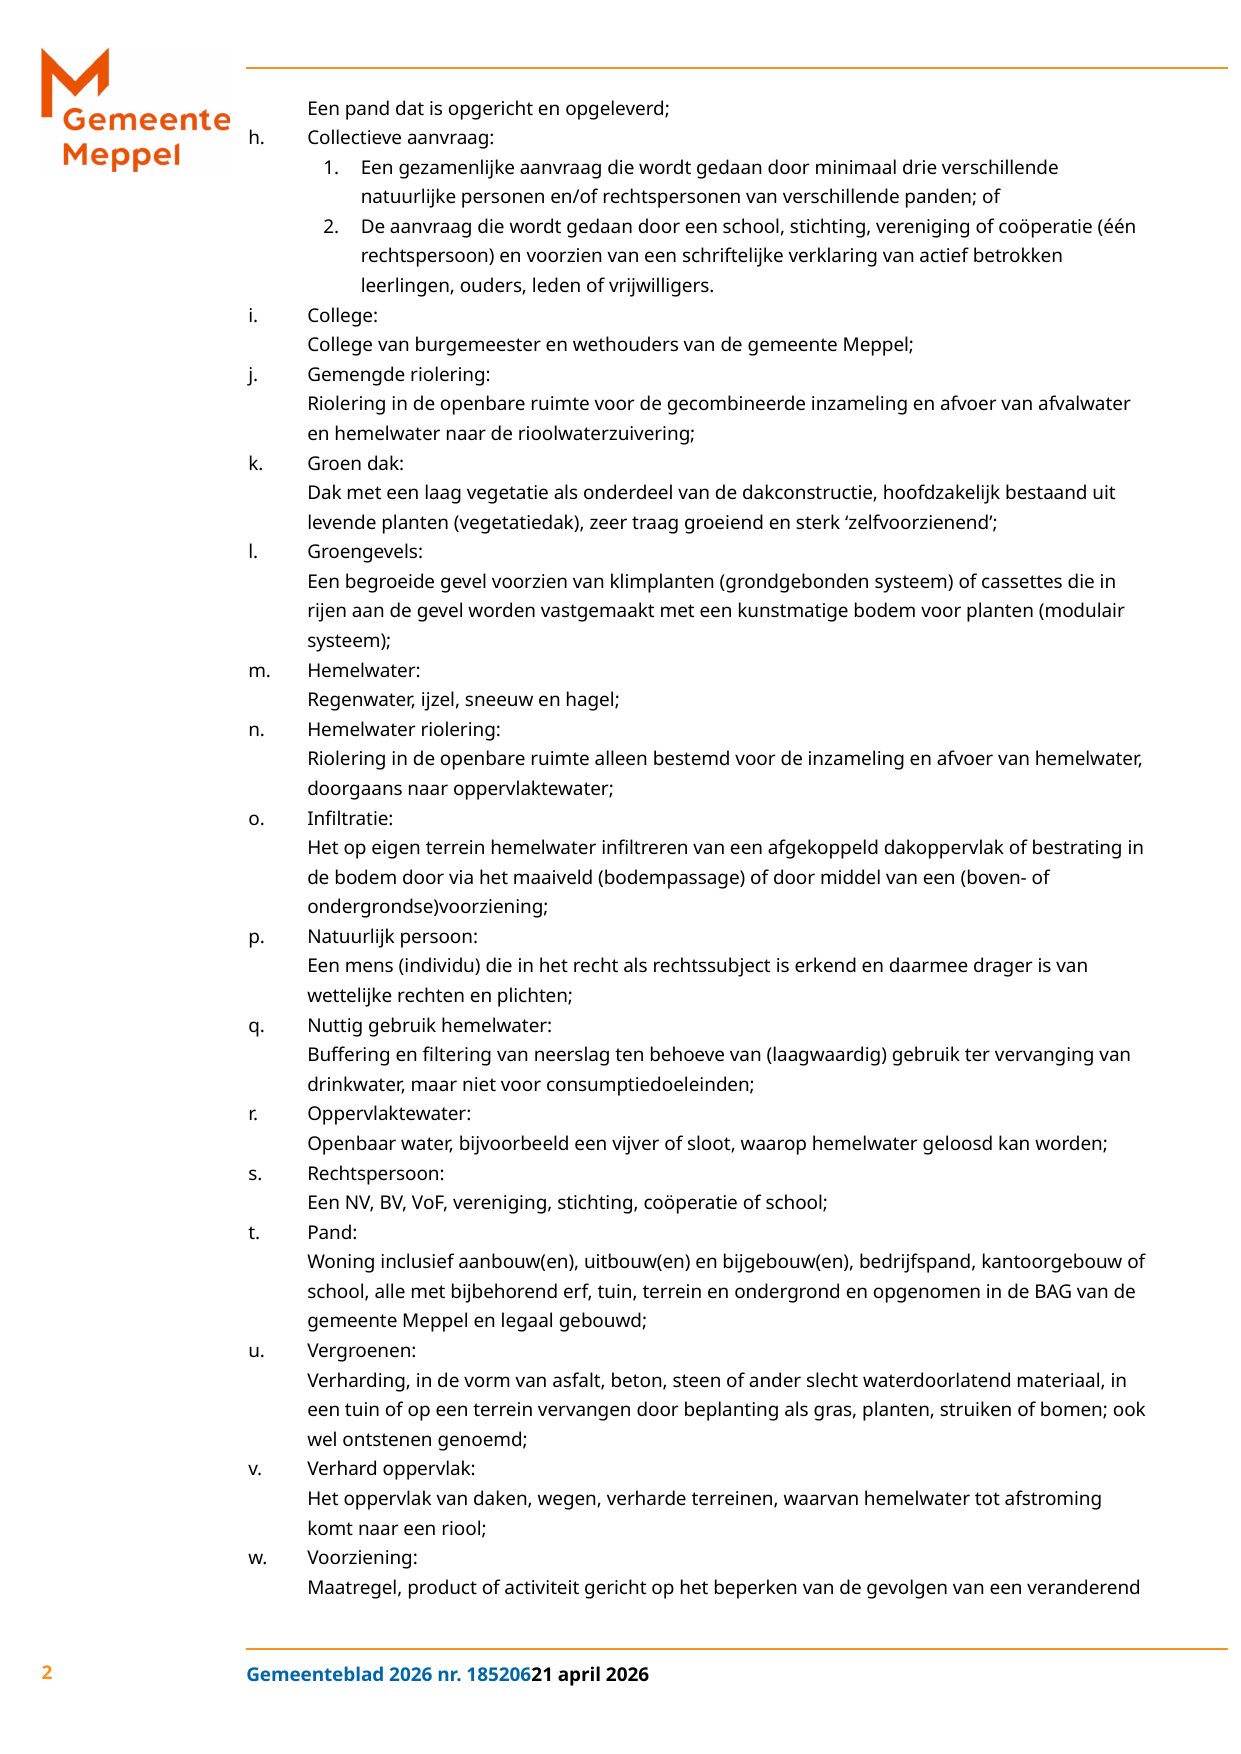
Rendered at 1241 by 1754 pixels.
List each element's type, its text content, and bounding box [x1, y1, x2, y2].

list College van burgemeester en wethouders van de gemeente Meppel; [248, 331, 1152, 357]
list Groen dak: [248, 450, 1152, 476]
list Groengevels: [248, 538, 1152, 564]
list Gemengde riolering: [248, 361, 1152, 387]
list Het op eigen terrein hemelwater infiltreren van een afgekoppeld dakoppervlak of bestrating in de bodem door via het maaiveld (bodempassage) of door middel van een (boven- of ondergrondse)voorziening; [248, 834, 1152, 919]
list Collectieve aanvraag: [248, 124, 1152, 150]
list Buffering en filtering van neerslag ten behoeve van (laagwaardig) gebruik ter vervanging van drinkwater, maar niet voor consumptiedoeleinden; [248, 1041, 1152, 1097]
list Verhard oppervlak: [248, 1456, 1152, 1481]
list Maatregel, product of activiteit gericht op het beperken van de gevolgen van een veranderend [248, 1574, 1152, 1600]
list Een pand dat is opgericht en opgeleverd; [248, 95, 1152, 121]
list Een mens (individu) die in het recht als rechtssubject is erkend en daarmee drager is van wettelijke rechten en plichten; [248, 953, 1152, 1008]
list Voorziening: [248, 1544, 1152, 1570]
list Pand: [248, 1219, 1152, 1245]
list De aanvraag die wordt gedaan door een school, stichting, vereniging of coöperatie (één rechtspersoon) en voorzien van een schriftelijke verklaring van actief betrokken leerlingen, ouders, leden of vrijwilligers. [323, 213, 1152, 298]
list College: [248, 302, 1152, 328]
list Rechtspersoon: [248, 1160, 1152, 1186]
list Nuttig gebruik hemelwater: [248, 1012, 1152, 1038]
list Infiltratie: [248, 805, 1152, 831]
list Dak met een laag vegetatie als onderdeel van de dakconstructie, hoofdzakelijk bestaand uit levende planten (vegetatiedak), zeer traag groeiend en sterk ‘zelfvoorzienend’; [248, 479, 1152, 535]
picture [41, 47, 231, 172]
list Regenwater, ijzel, sneeuw en hagel; [248, 686, 1152, 712]
list Riolering in de openbare ruimte voor de gecombineerde inzameling en afvoer van afvalwater en hemelwater naar de rioolwaterzuivering; [248, 391, 1152, 446]
list Natuurlijk persoon: [248, 923, 1152, 949]
list Verharding, in de vorm van asfalt, beton, steen of ander slecht waterdoorlatend materiaal, in een tuin of op een terrein vervangen door beplanting als gras, planten, struiken of bomen; ook wel ontstenen genoemd; [248, 1367, 1152, 1452]
list Hemelwater riolering: [248, 716, 1152, 742]
list Oppervlaktewater: [248, 1101, 1152, 1126]
list Een begroeide gevel voorzien van klimplanten (grondgebonden systeem) of cassettes die in rijen aan de gevel worden vastgemaakt met een kunstmatige bodem voor planten (modulair systeem); [248, 568, 1152, 653]
list Hemelwater: [248, 657, 1152, 683]
list Een NV, BV, VoF, vereniging, stichting, coöperatie of school; [248, 1189, 1152, 1215]
list Het oppervlak van daken, wegen, verharde terreinen, waarvan hemelwater tot afstroming komt naar een riool; [248, 1485, 1152, 1541]
list Woning inclusief aanbouw(en), uitbouw(en) en bijgebouw(en), bedrijfspand, kantoorgebouw of school, alle met bijbehorend erf, tuin, terrein en ondergrond en opgenomen in de BAG van de gemeente Meppel en legaal gebouwd; [248, 1248, 1152, 1333]
list Een gezamenlijke aanvraag die wordt gedaan door minimaal drie verschillende natuurlijke personen en/of rechtspersonen van verschillende panden; of [323, 154, 1152, 209]
list Riolering in de openbare ruimte alleen bestemd voor de inzameling en afvoer van hemelwater, doorgaans naar oppervlaktewater; [248, 746, 1152, 801]
list Vergroenen: [248, 1337, 1152, 1363]
list Openbaar water, bijvoorbeeld een vijver of sloot, waarop hemelwater geloosd kan worden; [248, 1130, 1152, 1156]
